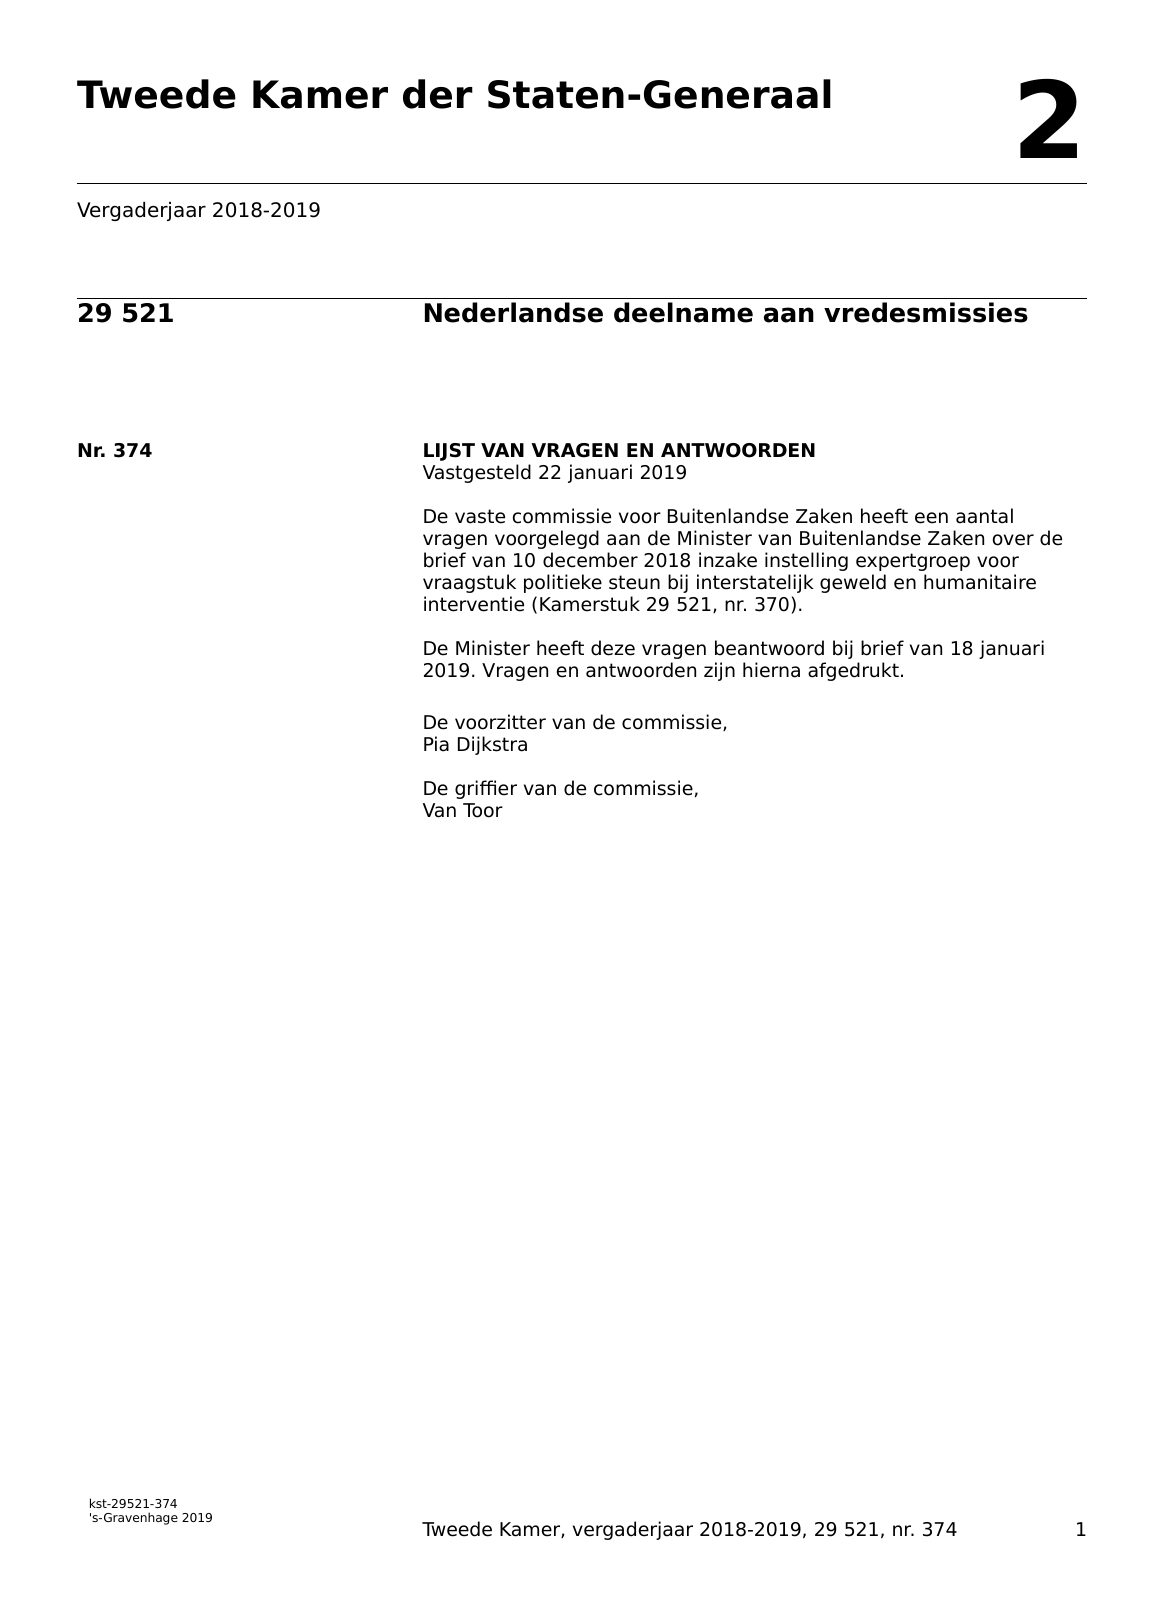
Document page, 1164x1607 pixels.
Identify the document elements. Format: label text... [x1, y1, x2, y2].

text 's-Gravenhage 2019 [88, 1511, 323, 1525]
table_header 2 [886, 59, 1087, 183]
table_header Tweede Kamer der Staten-Generaal [77, 59, 886, 183]
text De voorzitter van de commissie, Pia Dijkstra [422, 712, 1087, 756]
subtitle 29 521 Nederlandse deelname aan vredesmissies [77, 299, 1087, 329]
table_cell Vergaderjaar 2018-2019 [77, 184, 1087, 298]
text De griffier van de commissie, Van Toor [422, 778, 1087, 822]
text Vastgesteld 22 januari 2019 [422, 462, 1087, 484]
text De Minister heeft deze vragen beantwoord bij brief van 18 januari 2019. Vragen en antwoorden zijn hierna afgedrukt. [422, 638, 1087, 682]
text kst-29521-374 [88, 1497, 323, 1511]
subtitle Nr. 374 LIJST VAN VRAGEN EN ANTWOORDEN [77, 440, 1087, 462]
text De vaste commissie voor Buitenlandse Zaken heeft een aantal vragen voorgelegd aan de Minister van Buitenlandse Zaken over de brief van 10 december 2018 inzake instelling expertgroep voor vraagstuk politieke steun bij interstatelijk geweld en humanitaire interventie (Kamerstuk 29 521, nr. 370). [422, 506, 1087, 616]
